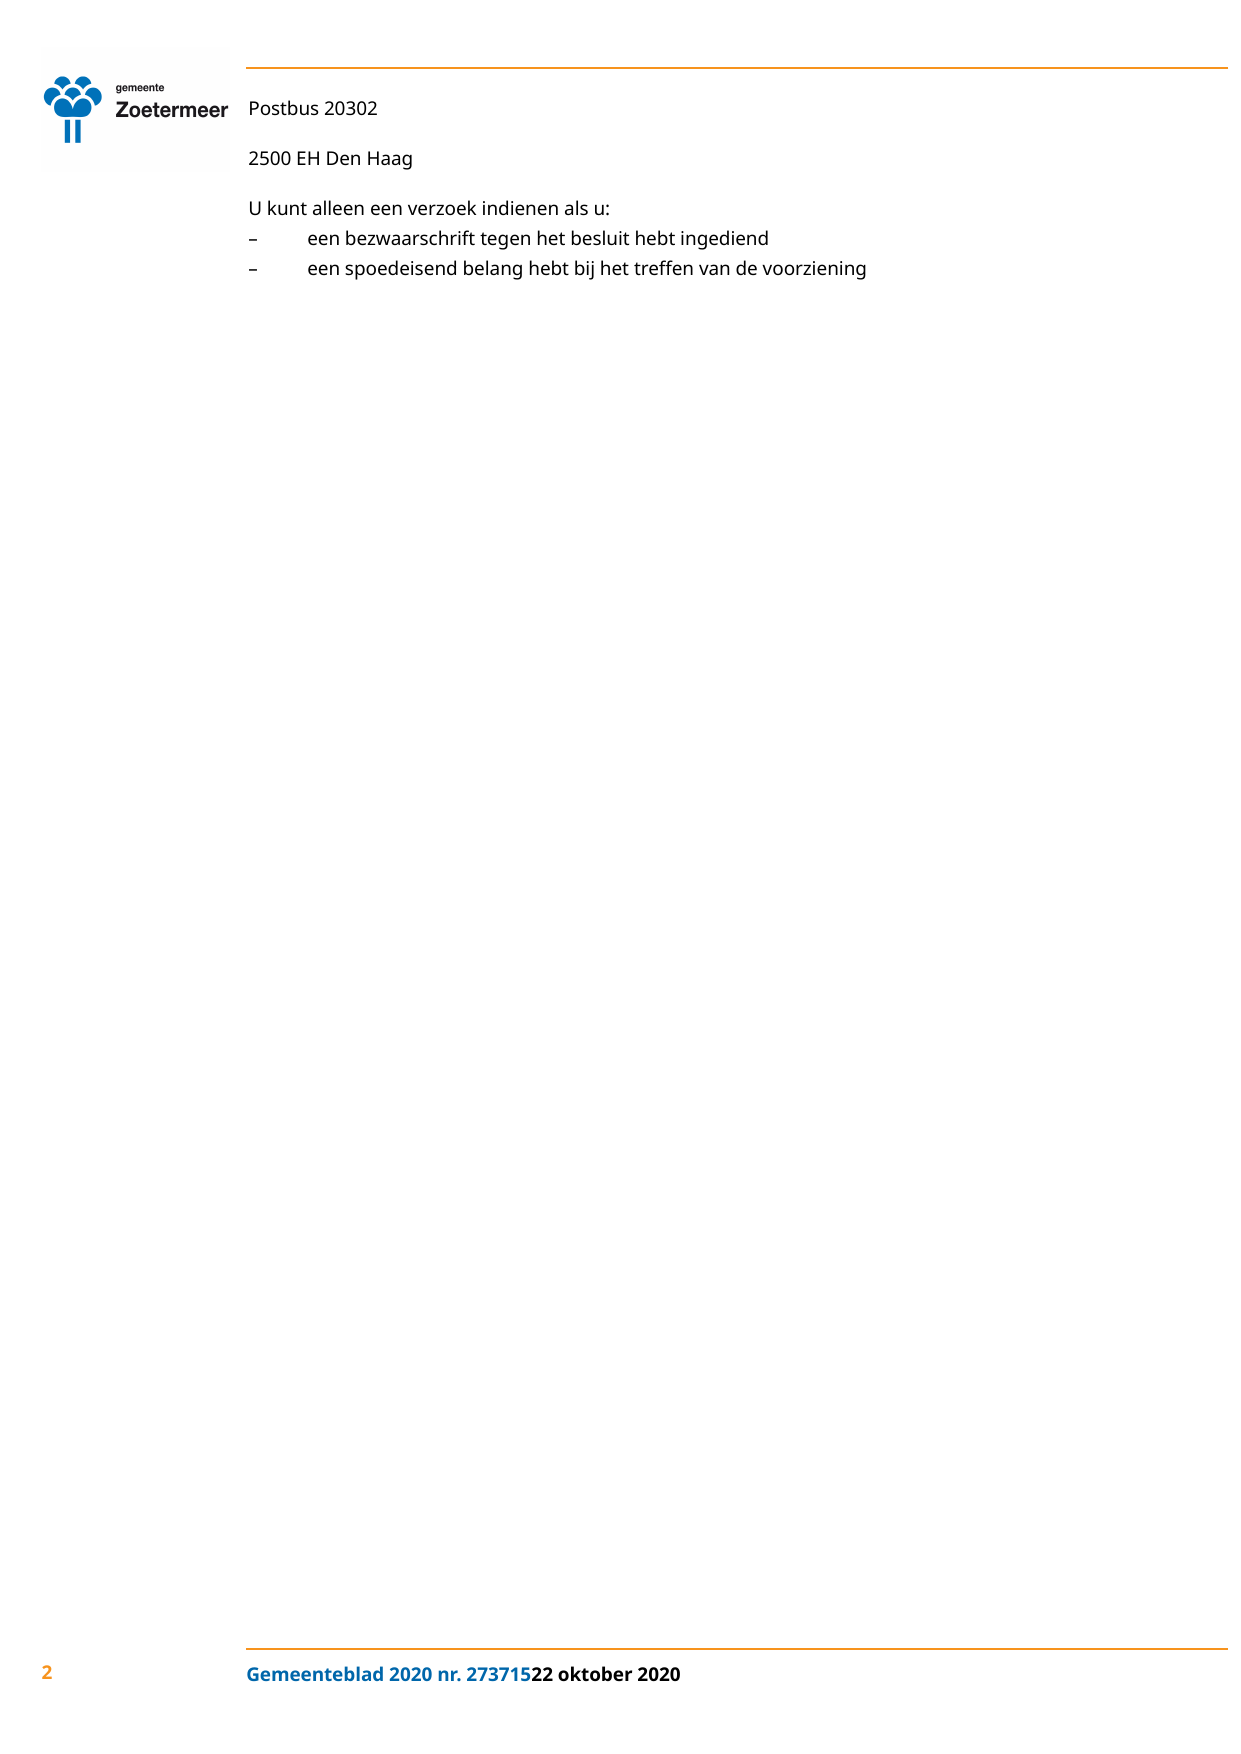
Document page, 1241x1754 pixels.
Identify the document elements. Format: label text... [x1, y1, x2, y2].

list een spoedeisend belang hebt bij het treffen van de voorziening [248, 255, 1152, 281]
text Postbus 20302 [248, 95, 1152, 121]
list een bezwaarschrift tegen het besluit hebt ingediend [248, 225, 1152, 251]
text U kunt alleen een verzoek indienen als u: [248, 196, 1152, 221]
picture [41, 47, 231, 172]
text 2500 EH Den Haag [248, 145, 1152, 171]
